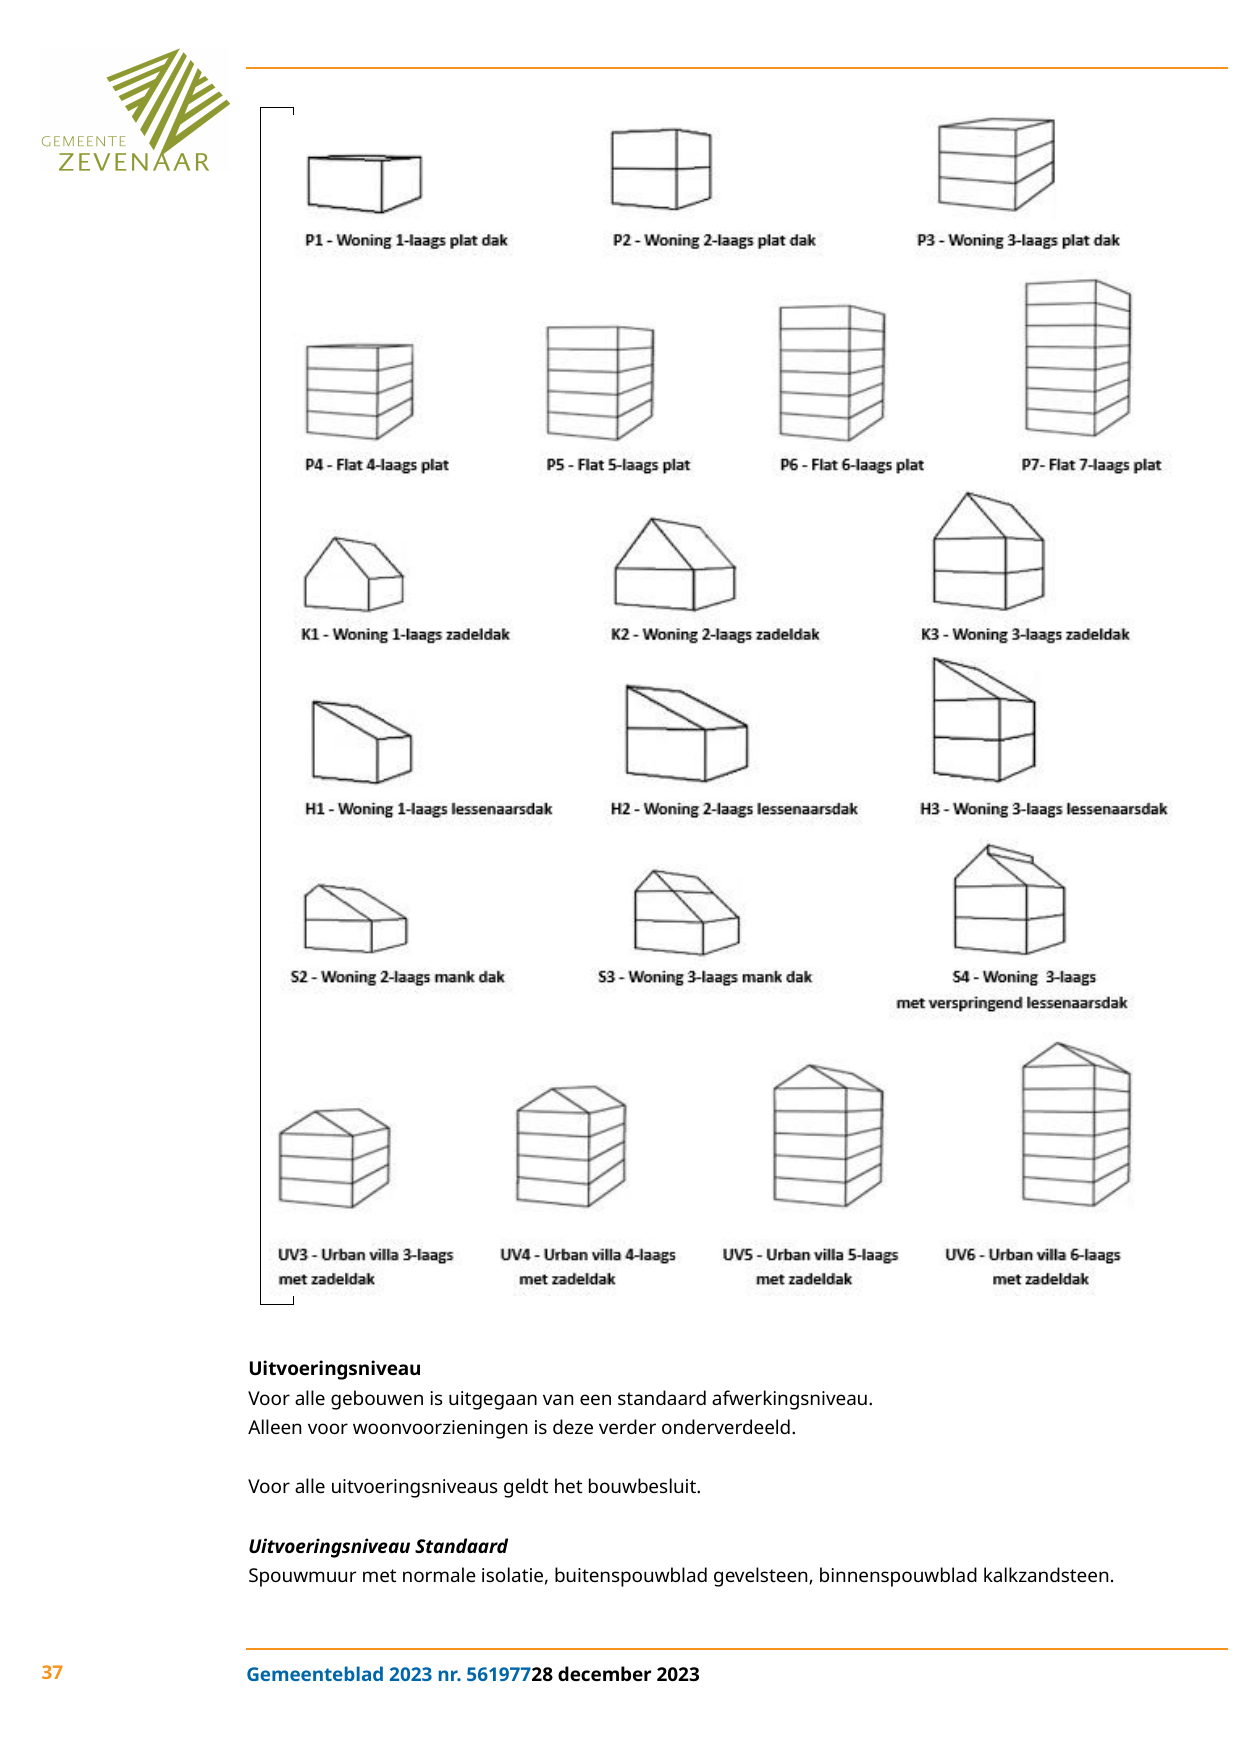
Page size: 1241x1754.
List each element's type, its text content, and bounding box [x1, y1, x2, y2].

text Spouwmuur met normale isolatie, buitenspouwblad gevelsteen, binnenspouwblad kalkzandsteen. [248, 1562, 1152, 1588]
picture [268, 115, 1173, 1296]
picture [41, 47, 231, 172]
text Alleen voor woonvoorzieningen is deze verder onderverdeeld. [248, 1414, 1152, 1440]
text Voor alle uitvoeringsniveaus geldt het bouwbesluit. [248, 1474, 1152, 1499]
text Uitvoeringsniveau [248, 1355, 1152, 1381]
text Uitvoeringsniveau Standaard [248, 1533, 1152, 1558]
text Voor alle gebouwen is uitgegaan van een standaard afwerkingsniveau. [248, 1385, 1152, 1411]
